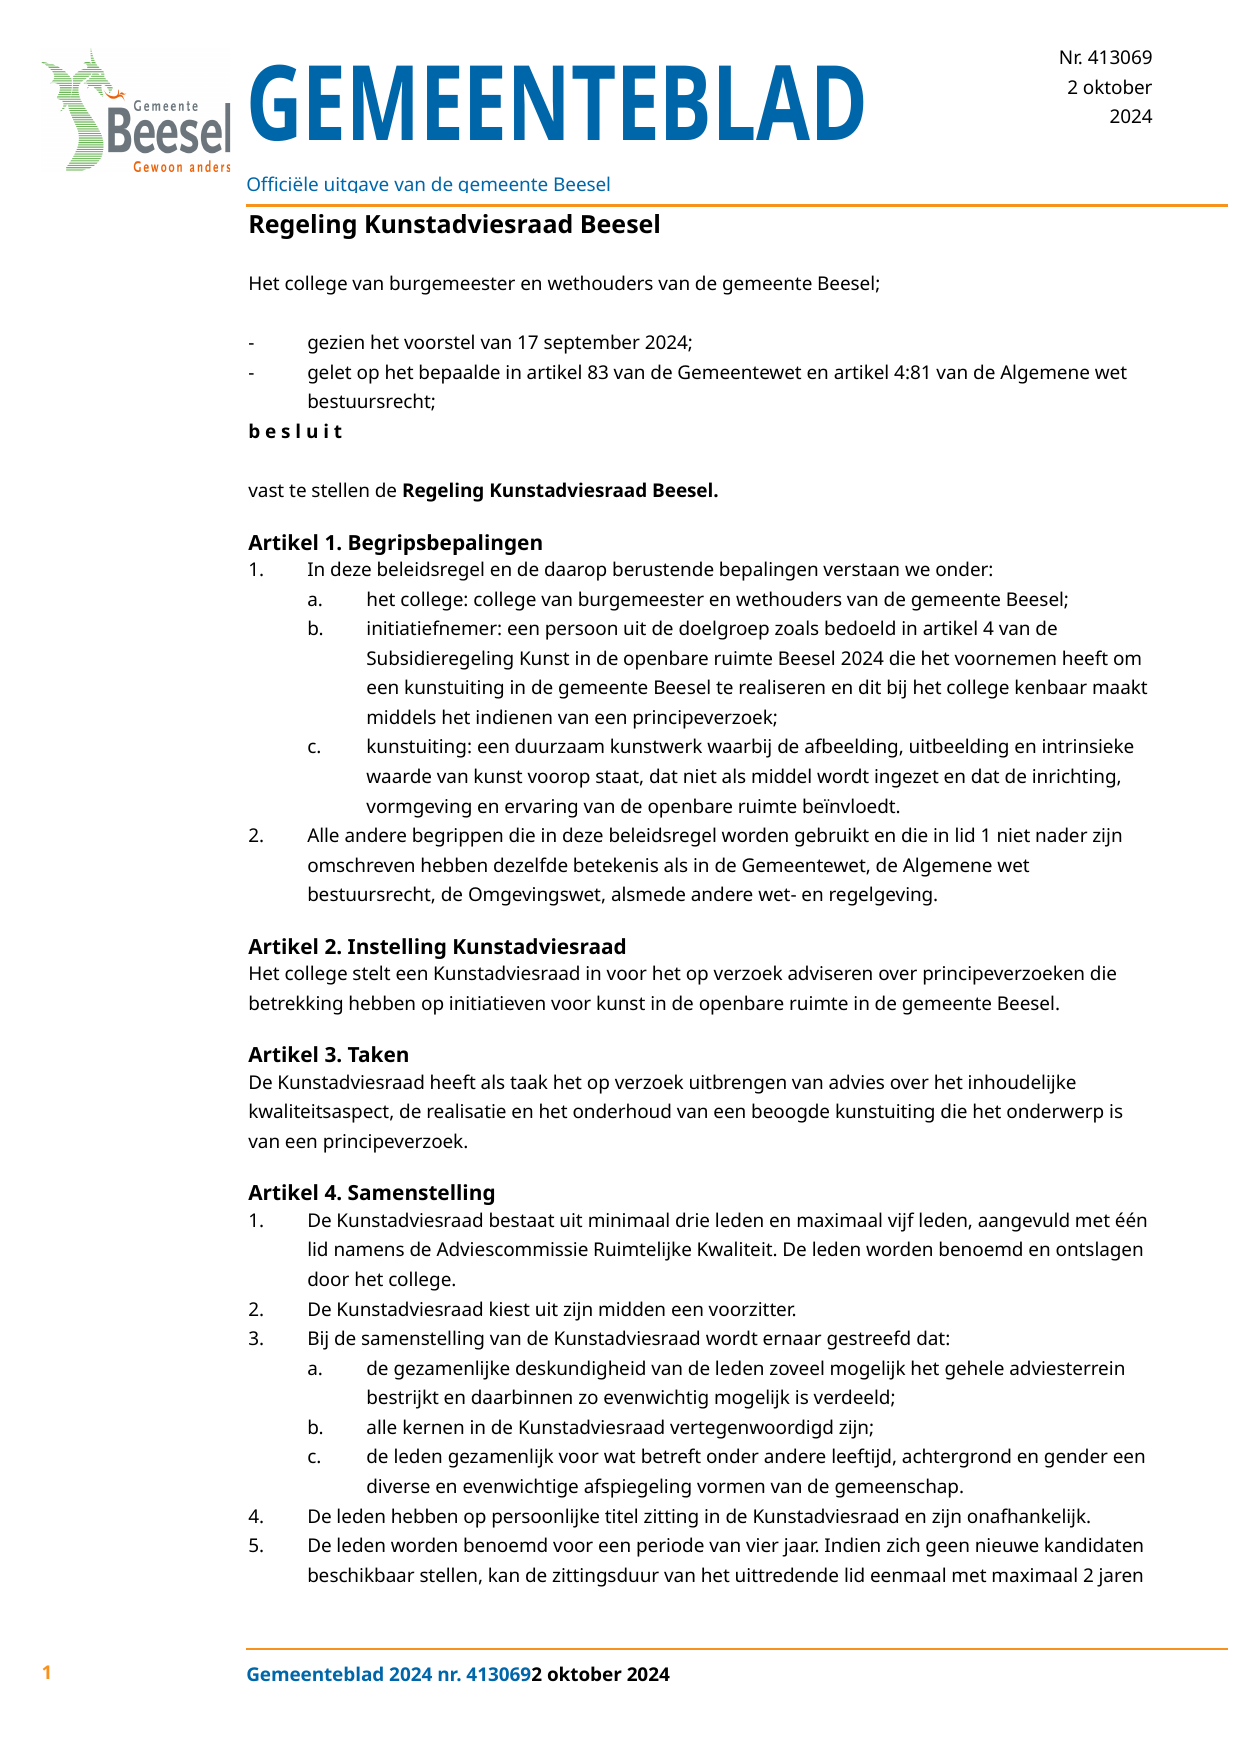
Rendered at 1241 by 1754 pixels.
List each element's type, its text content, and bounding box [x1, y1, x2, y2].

list Alle andere begrippen die in deze beleidsregel worden gebruikt en die in lid 1 niet nader zijn omschreven hebben dezelfde betekenis als in de Gemeentewet, de Algemene wet bestuursrecht, de Omgevingswet, alsmede andere wet- en regelgeving. [248, 822, 1152, 907]
list Bij de samenstelling van de Kunstadviesraad wordt ernaar gestreefd dat: [248, 1325, 1152, 1351]
text Artikel 2. Instelling Kunstadviesraad [248, 932, 1152, 961]
list kunstuiting: een duurzaam kunstwerk waarbij de afbeelding, uitbeelding en intrinsieke waarde van kunst voorop staat, dat niet als middel wordt ingezet en dat de inrichting, vormgeving en ervaring van de openbare ruimte beïnvloedt. [307, 734, 1152, 819]
list alle kernen in de Kunstadviesraad vertegenwoordigd zijn; [307, 1414, 1152, 1440]
text Het college van burgemeester en wethouders van de gemeente Beesel; [248, 270, 1152, 296]
text Artikel 1. Begripsbepalingen [248, 528, 1152, 556]
text De Kunstadviesraad heeft als taak het op verzoek uitbrengen van advies over het inhoudelijke kwaliteitsaspect, de realisatie en het onderhoud van een beoogde kunstuiting die het onderwerp is van een principeverzoek. [248, 1069, 1152, 1154]
text vast te stellen de Regeling Kunstadviesraad Beesel. [248, 477, 1152, 503]
list het college: college van burgemeester en wethouders van de gemeente Beesel; [307, 586, 1152, 612]
list De leden hebben op persoonlijke titel zitting in de Kunstadviesraad en zijn onafhankelijk. [248, 1503, 1152, 1528]
list De leden worden benoemd voor een periode van vier jaar. Indien zich geen nieuwe kandidaten beschikbaar stellen, kan de zittingsduur van het uittredende lid eenmaal met maximaal 2 jaren [248, 1532, 1152, 1588]
list gelet op het bepaalde in artikel 83 van de Gemeentewet en artikel 4:81 van de Algemene wet bestuursrecht; [248, 359, 1152, 414]
text Artikel 3. Taken [248, 1041, 1152, 1069]
text Het college stelt een Kunstadviesraad in voor het op verzoek adviseren over principeverzoeken die betrekking hebben op initiatieven voor kunst in de openbare ruimte in de gemeente Beesel. [248, 961, 1152, 1016]
text b e s l u i t [248, 418, 1152, 444]
list gezien het voorstel van 17 september 2024; [248, 329, 1152, 355]
list De Kunstadviesraad bestaat uit minimaal drie leden en maximaal vijf leden, aangevuld met één lid namens de Adviescommissie Ruimtelijke Kwaliteit. De leden worden benoemd en ontslagen door het college. [248, 1207, 1152, 1292]
list de gezamenlijke deskundigheid van de leden zoveel mogelijk het gehele adviesterrein bestrijkt en daarbinnen zo evenwichtig mogelijk is verdeeld; [307, 1355, 1152, 1410]
list In deze beleidsregel en de daarop berustende bepalingen verstaan we onder: [248, 556, 1152, 582]
picture [41, 47, 231, 172]
list De Kunstadviesraad kiest uit zijn midden een voorzitter. [248, 1296, 1152, 1321]
list de leden gezamenlijk voor wat betreft onder andere leeftijd, achtergrond en gender een diverse en evenwichtige afspiegeling vormen van de gemeenschap. [307, 1444, 1152, 1499]
list initiatiefnemer: een persoon uit de doelgroep zoals bedoeld in artikel 4 van de Subsidieregeling Kunst in de openbare ruimte Beesel 2024 die het voornemen heeft om een kunstuiting in de gemeente Beesel te realiseren en dit bij het college kenbaar maakt middels het indienen van een principeverzoek; [307, 615, 1152, 730]
text Regeling Kunstadviesraad Beesel [248, 207, 1152, 241]
text Artikel 4. Samenstelling [248, 1178, 1152, 1207]
